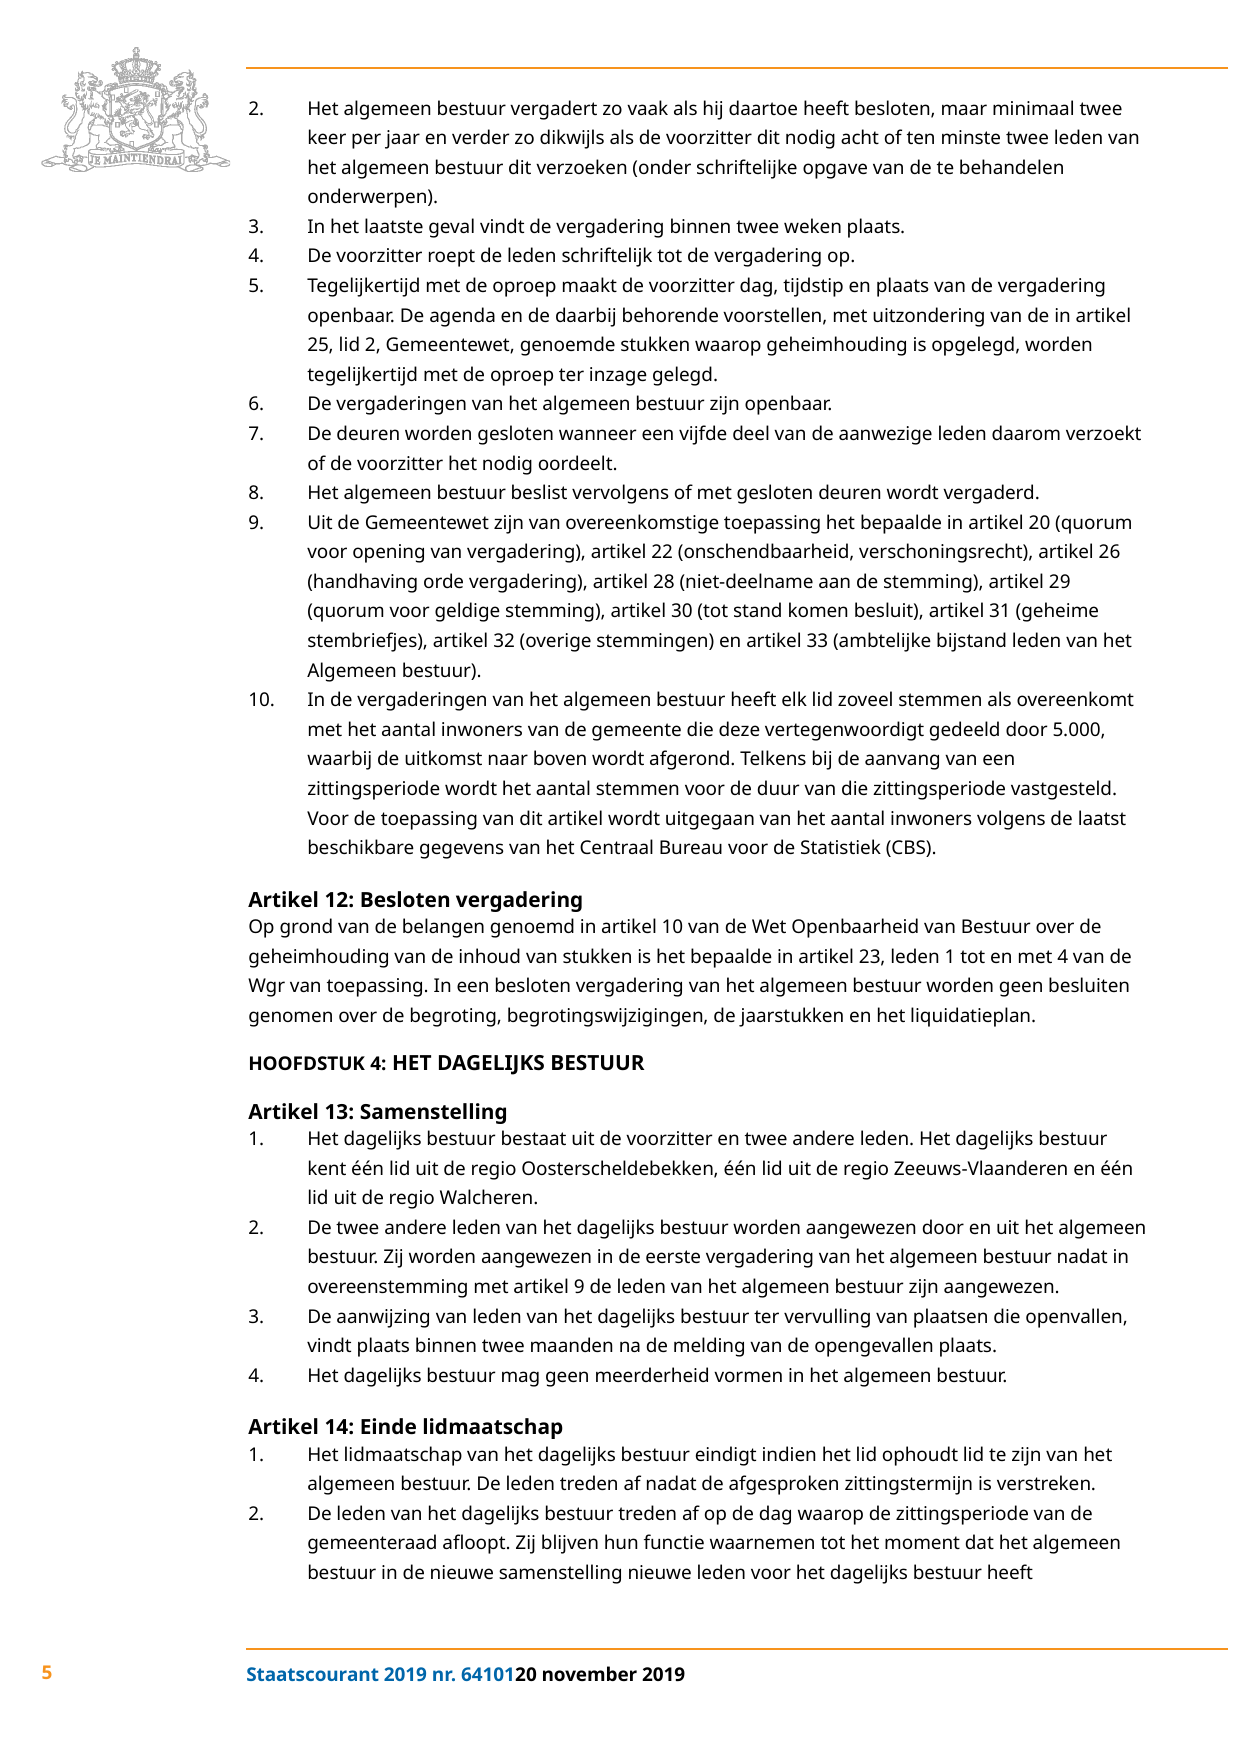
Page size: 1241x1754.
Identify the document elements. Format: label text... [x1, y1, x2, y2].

text Artikel 13: Samenstelling [248, 1097, 1152, 1125]
list Het dagelijks bestuur mag geen meerderheid vormen in het algemeen bestuur. [248, 1362, 1152, 1388]
list Het algemeen bestuur vergadert zo vaak als hij daartoe heeft besloten, maar minimaal twee keer per jaar en verder zo dikwijls als de voorzitter dit nodig acht of ten minste twee leden van het algemeen bestuur dit verzoeken (onder schriftelijke opgave van de te behandelen onderwerpen). [248, 95, 1152, 209]
text Artikel 14: Einde lidmaatschap [248, 1412, 1152, 1441]
list In de vergaderingen van het algemeen bestuur heeft elk lid zoveel stemmen als overeenkomt met het aantal inwoners van de gemeente die deze vertegenwoordigt gedeeld door 5.000, waarbij de uitkomst naar boven wordt afgerond. Telkens bij de aanvang van een zittingsperiode wordt het aantal stemmen voor de duur van die zittingsperiode vastgesteld. Voor de toepassing van dit artikel wordt uitgegaan van het aantal inwoners volgens de laatst beschikbare gegevens van het Centraal Bureau voor de Statistiek (CBS). [248, 686, 1152, 860]
list De aanwijzing van leden van het dagelijks bestuur ter vervulling van plaatsen die openvallen, vindt plaats binnen twee maanden na de melding van de opengevallen plaats. [248, 1303, 1152, 1358]
list Het algemeen bestuur beslist vervolgens of met gesloten deuren wordt vergaderd. [248, 479, 1152, 505]
list In het laatste geval vindt de vergadering binnen twee weken plaats. [248, 213, 1152, 239]
text Artikel 12: Besloten vergadering [248, 885, 1152, 913]
list De voorzitter roept de leden schriftelijk tot de vergadering op. [248, 243, 1152, 268]
picture [41, 47, 231, 172]
list De leden van het dagelijks bestuur treden af op de dag waarop de zittingsperiode van de gemeenteraad afloopt. Zij blijven hun functie waarnemen tot het moment dat het algemeen bestuur in de nieuwe samenstelling nieuwe leden voor het dagelijks bestuur heeft [248, 1500, 1152, 1585]
list Het lidmaatschap van het dagelijks bestuur eindigt indien het lid ophoudt lid te zijn van het algemeen bestuur. De leden treden af nadat de afgesproken zittingstermijn is verstreken. [248, 1441, 1152, 1496]
list Tegelijkertijd met de oproep maakt de voorzitter dag, tijdstip en plaats van de vergadering openbaar. De agenda en de daarbij behorende voorstellen, met uitzondering van de in artikel 25, lid 2, Gemeentewet, genoemde stukken waarop geheimhouding is opgelegd, worden tegelijkertijd met de oproep ter inzage gelegd. [248, 272, 1152, 387]
list Uit de Gemeentewet zijn van overeenkomstige toepassing het bepaalde in artikel 20 (quorum voor opening van vergadering), artikel 22 (onschendbaarheid, verschoningsrecht), artikel 26 (handhaving orde vergadering), artikel 28 (niet-deelname aan de stemming), artikel 29 (quorum voor geldige stemming), artikel 30 (tot stand komen besluit), artikel 31 (geheime stembriefjes), artikel 32 (overige stemmingen) en artikel 33 (ambtelijke bijstand leden van het Algemeen bestuur). [248, 509, 1152, 683]
text Op grond van de belangen genoemd in artikel 10 van de Wet Openbaarheid van Bestuur over de geheimhouding van de inhoud van stukken is het bepaalde in artikel 23, leden 1 tot en met 4 van de Wgr van toepassing. In een besloten vergadering van het algemeen bestuur worden geen besluiten genomen over de begroting, begrotingswijzigingen, de jaarstukken en het liquidatieplan. [248, 913, 1152, 1028]
list De vergaderingen van het algemeen bestuur zijn openbaar. [248, 391, 1152, 416]
list De twee andere leden van het dagelijks bestuur worden aangewezen door en uit het algemeen bestuur. Zij worden aangewezen in de eerste vergadering van het algemeen bestuur nadat in overeenstemming met artikel 9 de leden van het algemeen bestuur zijn aangewezen. [248, 1214, 1152, 1299]
list Het dagelijks bestuur bestaat uit de voorzitter en twee andere leden. Het dagelijks bestuur kent één lid uit de regio Oosterscheldebekken, één lid uit de regio Zeeuws-Vlaanderen en één lid uit de regio Walcheren. [248, 1125, 1152, 1210]
text HOOFDSTUK 4: HET DAGELIJKS BESTUUR [248, 1048, 1152, 1076]
list De deuren worden gesloten wanneer een vijfde deel van de aanwezige leden daarom verzoekt of de voorzitter het nodig oordeelt. [248, 420, 1152, 476]
